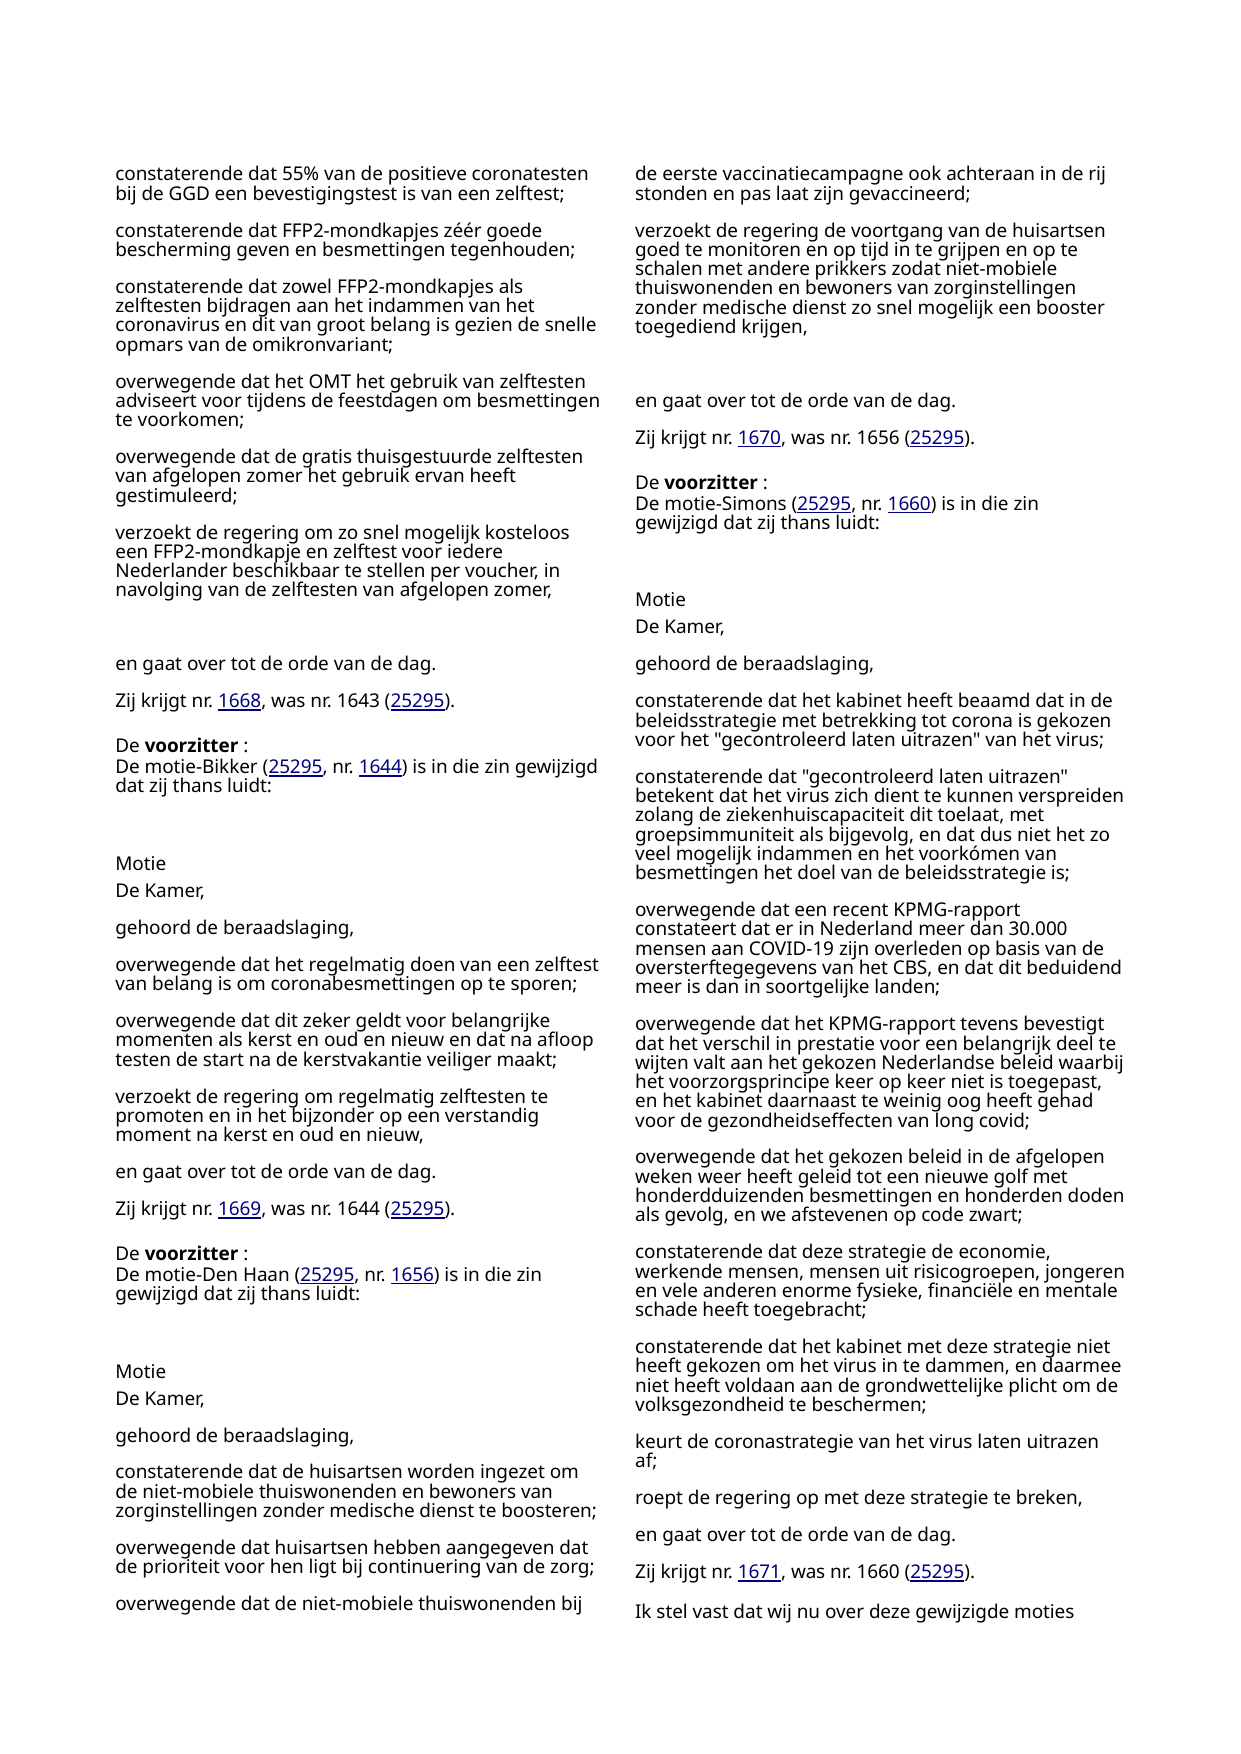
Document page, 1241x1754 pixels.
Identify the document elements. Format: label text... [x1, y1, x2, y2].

text constaterende dat de huisartsen worden ingezet om de niet-mobiele thuiswonenden en bewoners van zorginstellingen zonder medische dienst te boosteren; [115, 1463, 605, 1521]
text constaterende dat zowel FFP2-mondkapjes als zelftesten bijdragen aan het indammen van het coronavirus en dit van groot belang is gezien de snelle opmars van de omikronvariant; [115, 278, 605, 355]
text overwegende dat de gratis thuisgestuurde zelftesten van afgelopen zomer het gebruik ervan heeft gestimuleerd; [115, 448, 605, 506]
text constaterende dat het kabinet met deze strategie niet heeft gekozen om het virus in te dammen, en daarmee niet heeft voldaan aan de grondwettelijke plicht om de volksgezondheid te beschermen; [635, 1338, 1125, 1415]
text De Kamer, [115, 882, 605, 901]
text overwegende dat dit zeker geldt voor belangrijke momenten als kerst en oud en nieuw en dat na afloop testen de start na de kerstvakantie veiliger maakt; [115, 1012, 605, 1070]
text overwegende dat een recent KPMG-rapport constateert dat er in Nederland meer dan 30.000 mensen aan COVID-19 zijn overleden op basis van de oversterftegegevens van het CBS, en dat dit beduidend meer is dan in soortgelijke landen; [635, 901, 1125, 997]
text constaterende dat 55% van de positieve coronatesten bij de GGD een bevestigingstest is van een zelftest; [115, 165, 605, 204]
text verzoekt de regering de voortgang van de huisartsen goed te monitoren en op tijd in te grijpen en op te schalen met andere prikkers zodat niet-mobiele thuiswonenden en bewoners van zorginstellingen zonder medische dienst zo snel mogelijk een booster toegediend krijgen, [635, 222, 1125, 337]
text gehoord de beraadslaging, [115, 919, 605, 938]
text De Kamer, [635, 618, 1125, 638]
text en gaat over tot de orde van de dag. [635, 1526, 1125, 1545]
text Motie [115, 1358, 605, 1384]
text roept de regering op met deze strategie te breken, [635, 1489, 1125, 1508]
text en gaat over tot de orde van de dag. [115, 1163, 605, 1182]
text constaterende dat "gecontroleerd laten uitrazen" betekent dat het virus zich dient te kunnen verspreiden zolang de ziekenhuiscapaciteit dit toelaat, met groepsimmuniteit als bijgevolg, en dat dus niet het zo veel mogelijk indammen en het voorkómen van besmettingen het doel van de beleidsstrategie is; [635, 768, 1125, 883]
text Motie [115, 850, 605, 876]
text constaterende dat het kabinet heeft beaamd dat in de beleidsstrategie met betrekking tot corona is gekozen voor het "gecontroleerd laten uitrazen" van het virus; [635, 692, 1125, 750]
text De voorzitter : [115, 732, 605, 758]
text De motie-Bikker (25295, nr. 1644) is in die zin gewijzigd dat zij thans luidt: [115, 758, 605, 797]
text overwegende dat het OMT het gebruik van zelftesten adviseert voor tijdens de feestdagen om besmettingen te voorkomen; [115, 373, 605, 430]
text de eerste vaccinatiecampagne ook achteraan in de rij stonden en pas laat zijn gevaccineerd; [635, 165, 1125, 204]
text verzoekt de regering om regelmatig zelftesten te promoten en in het bijzonder op een verstandig moment na kerst en oud en nieuw, [115, 1088, 605, 1145]
text De motie-Den Haan (25295, nr. 1656) is in die zin gewijzigd dat zij thans luidt: [115, 1266, 605, 1304]
text gehoord de beraadslaging, [635, 655, 1125, 674]
text overwegende dat huisartsen hebben aangegeven dat de prioriteit voor hen ligt bij continuering van de zorg; [115, 1539, 605, 1578]
text en gaat over tot de orde van de dag. [635, 392, 1125, 411]
text overwegende dat het KPMG-rapport tevens bevestigt dat het verschil in prestatie voor een belangrijk deel te wijten valt aan het gekozen Nederlandse beleid waarbij het voorzorgsprincipe keer op keer niet is toegepast, en het kabinet daarnaast te weinig oog heeft gehad voor de gezondheidseffecten van long covid; [635, 1015, 1125, 1131]
text Motie [635, 587, 1125, 612]
text Zij krijgt nr. 1671, was nr. 1660 (25295). [635, 1563, 1125, 1582]
text constaterende dat deze strategie de economie, werkende mensen, mensen uit risicogroepen, jongeren en vele anderen enorme fysieke, financiële en mentale schade heeft toegebracht; [635, 1243, 1125, 1320]
text De motie-Simons (25295, nr. 1660) is in die zin gewijzigd dat zij thans luidt: [635, 495, 1125, 533]
text overwegende dat de niet-mobiele thuiswonenden bij [115, 1595, 605, 1614]
text Zij krijgt nr. 1669, was nr. 1644 (25295). [115, 1200, 605, 1219]
text gehoord de beraadslaging, [115, 1427, 605, 1446]
text De voorzitter : [635, 469, 1125, 495]
text overwegende dat het regelmatig doen van een zelftest van belang is om coronabesmettingen op te sporen; [115, 956, 605, 994]
text De Kamer, [115, 1389, 605, 1409]
text Zij krijgt nr. 1670, was nr. 1656 (25295). [635, 429, 1125, 448]
text en gaat over tot de orde van de dag. [115, 655, 605, 675]
text overwegende dat het gekozen beleid in de afgelopen weken weer heeft geleid tot een nieuwe golf met honderdduizenden besmettingen en honderden doden als gevolg, en we afstevenen op code zwart; [635, 1148, 1125, 1226]
text verzoekt de regering om zo snel mogelijk kosteloos een FFP2-mondkapje en zelftest voor iedere Nederlander beschikbaar te stellen per voucher, in navolging van de zelftesten van afgelopen zomer, [115, 524, 605, 601]
text constaterende dat FFP2-mondkapjes zéér goede bescherming geven en besmettingen tegenhouden; [115, 222, 605, 260]
text Zij krijgt nr. 1668, was nr. 1643 (25295). [115, 692, 605, 712]
text keurt de coronastrategie van het virus laten uitrazen af; [635, 1433, 1125, 1471]
text Ik stel vast dat wij nu over deze gewijzigde moties [635, 1603, 1125, 1622]
text De voorzitter : [115, 1240, 605, 1266]
